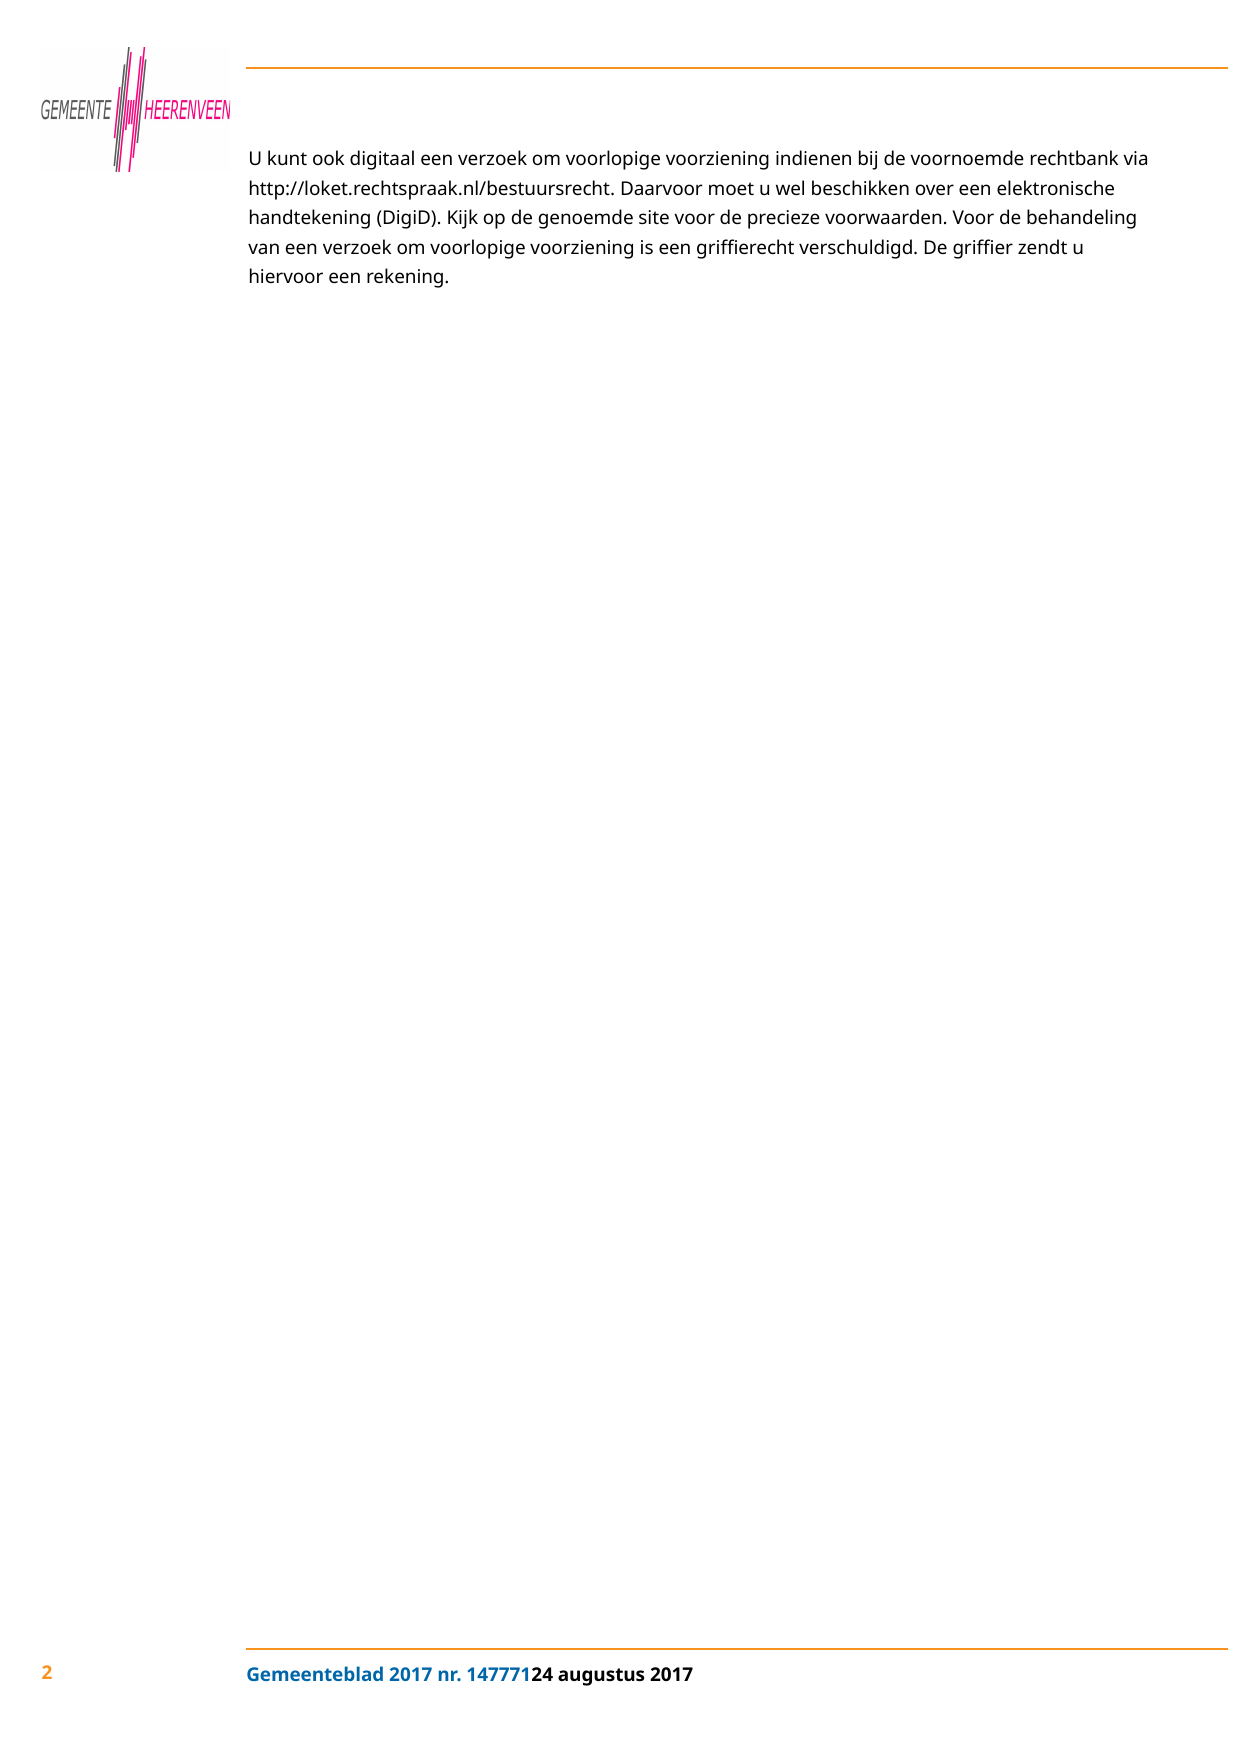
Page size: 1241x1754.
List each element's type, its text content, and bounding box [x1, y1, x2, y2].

picture [41, 47, 231, 172]
text U kunt ook digitaal een verzoek om voorlopige voorziening indienen bij de voornoemde rechtbank via http://loket.rechtspraak.nl/bestuursrecht. Daarvoor moet u wel beschikken over een elektronische handtekening (DigiD). Kijk op de genoemde site voor de precieze voorwaarden. Voor de behandeling van een verzoek om voorlopige voorziening is een griffierecht verschuldigd. De griffier zendt u hiervoor een rekening. [248, 145, 1152, 289]
